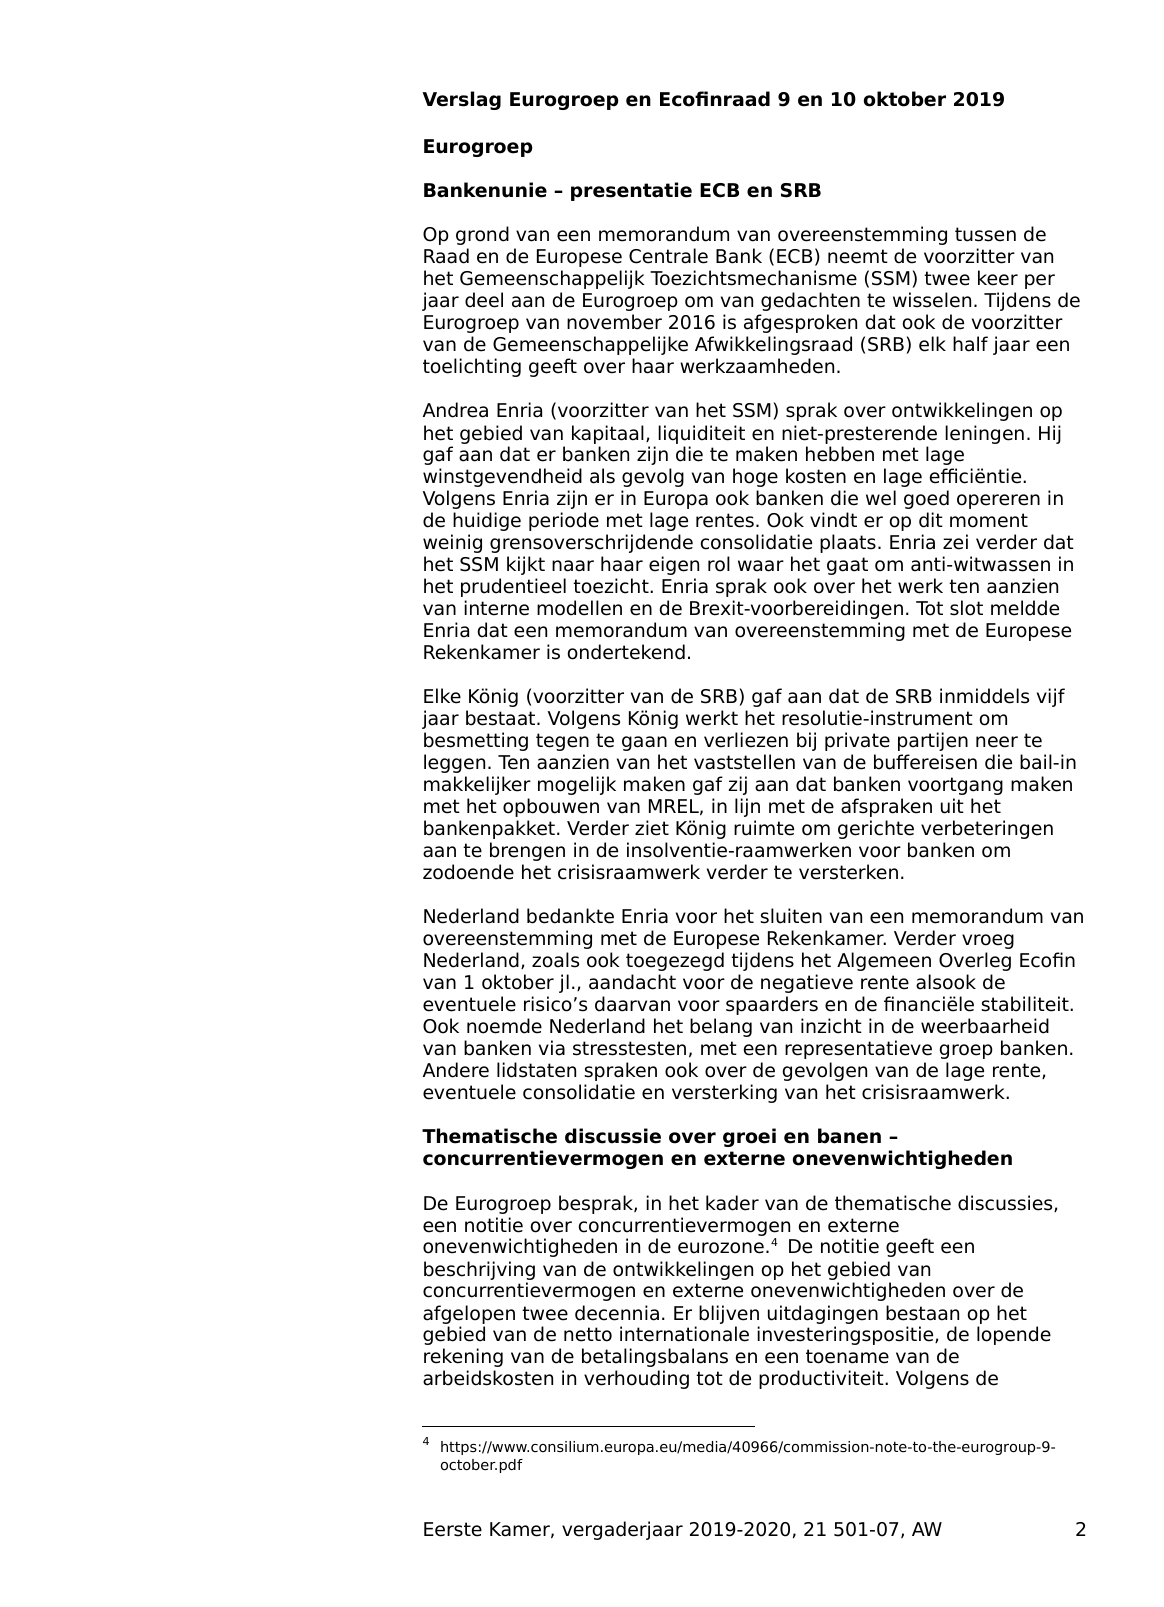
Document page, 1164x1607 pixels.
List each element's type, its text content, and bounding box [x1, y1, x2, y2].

subtitle Bankenunie – presentatie ECB en SRB [422, 180, 1087, 202]
text Nederland bedankte Enria voor het sluiten van een memorandum van overeenstemming met de Europese Rekenkamer. Verder vroeg Nederland, zoals ook toegezegd tijdens het Algemeen Overleg Ecofin van 1 oktober jl., aandacht voor de negatieve rente alsook de eventuele risico’s daarvan voor spaarders en de financiële stabiliteit. Ook noemde Nederland het belang van inzicht in de weerbaarheid van banken via stresstesten, met een representatieve groep banken. Andere lidstaten spraken ook over de gevolgen van de lage rente, eventuele consolidatie en versterking van het crisisraamwerk. [422, 906, 1087, 1104]
text Andrea Enria (voorzitter van het SSM) sprak over ontwikkelingen op het gebied van kapitaal, liquiditeit en niet-presterende leningen. Hij gaf aan dat er banken zijn die te maken hebben met lage winstgevendheid als gevolg van hoge kosten en lage efficiëntie. Volgens Enria zijn er in Europa ook banken die wel goed opereren in de huidige periode met lage rentes. Ook vindt er op dit moment weinig grensoverschrijdende consolidatie plaats. Enria zei verder dat het SSM kijkt naar haar eigen rol waar het gaat om anti-witwassen in het prudentieel toezicht. Enria sprak ook over het werk ten aanzien van interne modellen en de Brexit-voorbereidingen. Tot slot meldde Enria dat een memorandum van overeenstemming met de Europese Rekenkamer is ondertekend. [422, 400, 1087, 664]
text Elke König (voorzitter van de SRB) gaf aan dat de SRB inmiddels vijf jaar bestaat. Volgens König werkt het resolutie-instrument om besmetting tegen te gaan en verliezen bij private partijen neer te leggen. Ten aanzien van het vaststellen van de buffereisen die bail-in makkelijker mogelijk maken gaf zij aan dat banken voortgang maken met het opbouwen van MREL, in lijn met de afspraken uit het bankenpakket. Verder ziet König ruimte om gerichte verbeteringen aan te brengen in de insolventie-raamwerken voor banken om zodoende het crisisraamwerk verder te versterken. [422, 686, 1087, 884]
subtitle Eurogroep [422, 136, 1087, 158]
text De Eurogroep besprak, in het kader van de thematische discussies, een notitie over concurrentievermogen en externe onevenwichtigheden in de eurozone. De notitie geeft een beschrijving van de ontwikkelingen op het gebied van concurrentievermogen en externe onevenwichtigheden over de afgelopen twee decennia. Er blijven uitdagingen bestaan op het gebied van de netto internationale investeringspositie, de lopende rekening van de betalingsbalans en een toename van de arbeidskosten in verhouding tot de productiviteit. Volgens de [422, 1192, 1087, 1390]
subtitle Verslag Eurogroep en Ecofinraad 9 en 10 oktober 2019 [422, 89, 1087, 111]
text Op grond van een memorandum van overeenstemming tussen de Raad en de Europese Centrale Bank (ECB) neemt de voorzitter van het Gemeenschappelijk Toezichtsmechanisme (SSM) twee keer per jaar deel aan de Eurogroep om van gedachten te wisselen. Tijdens de Eurogroep van november 2016 is afgesproken dat ook de voorzitter van de Gemeenschappelijke Afwikkelingsraad (SRB) elk half jaar een toelichting geeft over haar werkzaamheden. [422, 224, 1087, 378]
subtitle Thematische discussie over groei en banen – concurrentievermogen en externe onevenwichtigheden [422, 1126, 1087, 1170]
text https://www.consilium.europa.eu/media/40966/commission-note-to-the-eurogroup-9-october.pdf [422, 1435, 1087, 1474]
